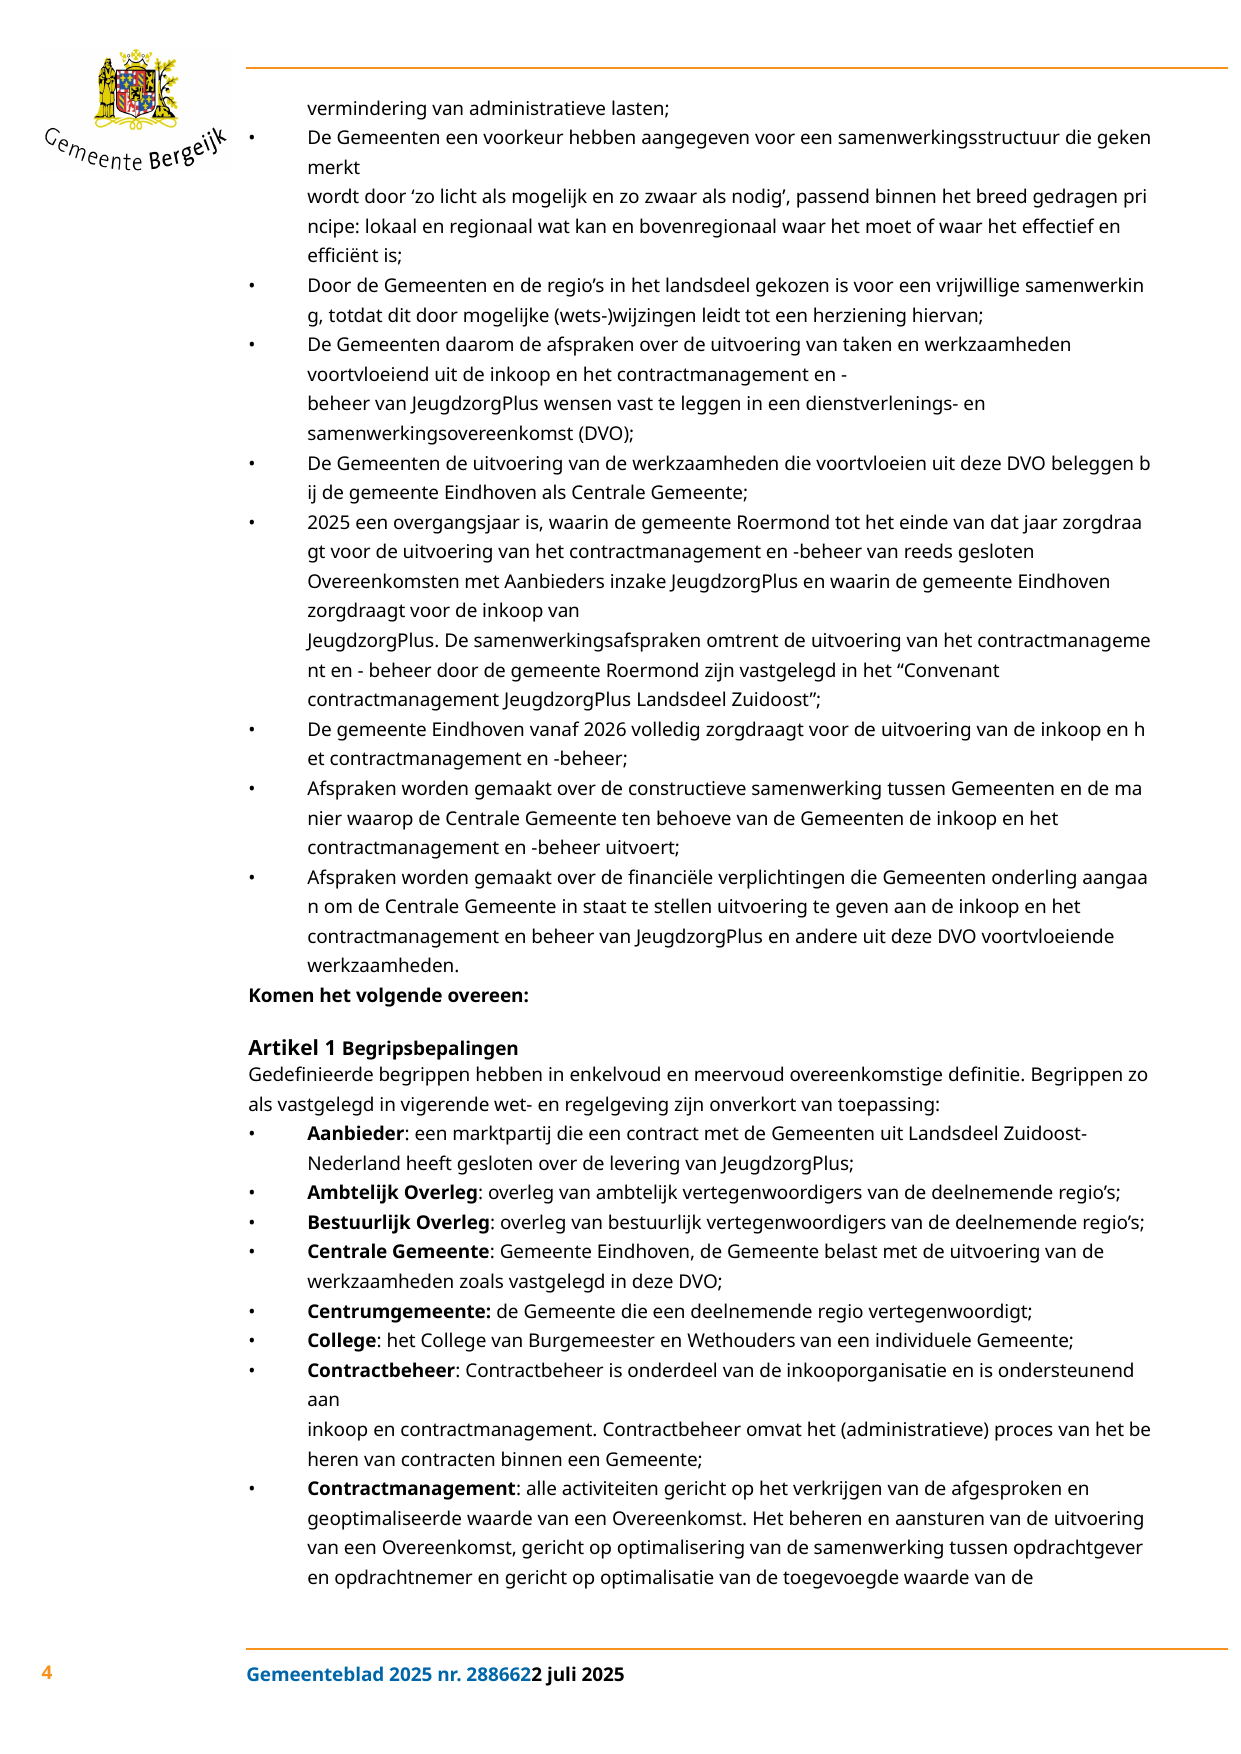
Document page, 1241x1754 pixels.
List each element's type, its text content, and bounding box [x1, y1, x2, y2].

list Ambtelijk Overleg: overleg van ambtelijk vertegenwoordigers van de deelnemende regio’s; [248, 1179, 1152, 1205]
text Gedefinieerde begrippen hebben in enkelvoud en meervoud overeenkomstige definitie. Begrippen zoals vastgelegd in vigerende wet- en regelgeving zijn onverkort van toepassing: [248, 1061, 1152, 1116]
list College: het College van Burgemeester en Wethouders van een individuele Gemeente; [248, 1327, 1152, 1353]
list Contractmanagement: alle activiteiten gericht op het verkrijgen van de afgesproken en geoptimaliseerde waarde van een Overeenkomst. Het beheren en aansturen van de uitvoering van een Overeenkomst, gericht op optimalisering van de samenwerking tussen opdrachtgever en opdrachtnemer en gericht op optimalisatie van de toegevoegde waarde van de [248, 1475, 1152, 1590]
list Door de Gemeenten en de regio’s in het landsdeel gekozen is voor een vrijwillige samenwerking, totdat dit door mogelijke (wets-)wijzingen leidt tot een herziening hiervan; [248, 272, 1152, 328]
list 2025 een overgangsjaar is, waarin de gemeente Roermond tot het einde van dat jaar zorgdraagt voor de uitvoering van het contractmanagement en -beheer van reeds gesloten Overeenkomsten met Aanbieders inzake JeugdzorgPlus en waarin de gemeente Eindhoven zorgdraagt voor de inkoop van JeugdzorgPlus. De samenwerkingsafspraken omtrent de uitvoering van het contractmanagement en - beheer door de gemeente Roermond zijn vastgelegd in het “Convenant contractmanagement JeugdzorgPlus Landsdeel Zuidoost”; [248, 509, 1152, 712]
picture [41, 47, 231, 172]
list Bestuurlijk Overleg: overleg van bestuurlijk vertegenwoordigers van de deelnemende regio’s; [248, 1209, 1152, 1235]
list Centrale Gemeente: Gemeente Eindhoven, de Gemeente belast met de uitvoering van de werkzaamheden zoals vastgelegd in deze DVO; [248, 1239, 1152, 1294]
list De Gemeenten de uitvoering van de werkzaamheden die voortvloeien uit deze DVO beleggen bij de gemeente Eindhoven als Centrale Gemeente; [248, 450, 1152, 505]
text Artikel 1 Begripsbepalingen [248, 1033, 1152, 1061]
list vermindering van administratieve lasten; [248, 95, 1152, 121]
list Afspraken worden gemaakt over de financiële verplichtingen die Gemeenten onderling aangaan om de Centrale Gemeente in staat te stellen uitvoering te geven aan de inkoop en het contractmanagement en beheer van JeugdzorgPlus en andere uit deze DVO voortvloeiende werkzaamheden. [248, 864, 1152, 978]
list Centrumgemeente: de Gemeente die een deelnemende regio vertegenwoordigt; [248, 1298, 1152, 1323]
text Komen het volgende overeen: [248, 982, 1152, 1008]
list De gemeente Eindhoven vanaf 2026 volledig zorgdraagt voor de uitvoering van de inkoop en het contractmanagement en -beheer; [248, 716, 1152, 771]
list Afspraken worden gemaakt over de constructieve samenwerking tussen Gemeenten en de manier waarop de Centrale Gemeente ten behoeve van de Gemeenten de inkoop en het contractmanagement en -beheer uitvoert; [248, 775, 1152, 860]
list De Gemeenten een voorkeur hebben aangegeven voor een samenwerkingsstructuur die gekenmerkt wordt door ‘zo licht als mogelijk en zo zwaar als nodig’, passend binnen het breed gedragen principe: lokaal en regionaal wat kan en bovenregionaal waar het moet of waar het effectief en efficiënt is; [248, 124, 1152, 268]
list Aanbieder: een marktpartij die een contract met de Gemeenten uit Landsdeel Zuidoost-Nederland heeft gesloten over de levering van JeugdzorgPlus; [248, 1120, 1152, 1176]
list Contractbeheer: Contractbeheer is onderdeel van de inkooporganisatie en is ondersteunend aan inkoop en contractmanagement. Contractbeheer omvat het (administratieve) proces van het beheren van contracten binnen een Gemeente; [248, 1357, 1152, 1471]
list De Gemeenten daarom de afspraken over de uitvoering van taken en werkzaamheden voortvloeiend uit de inkoop en het contractmanagement en -beheer van JeugdzorgPlus wensen vast te leggen in een dienstverlenings- en samenwerkingsovereenkomst (DVO); [248, 331, 1152, 446]
